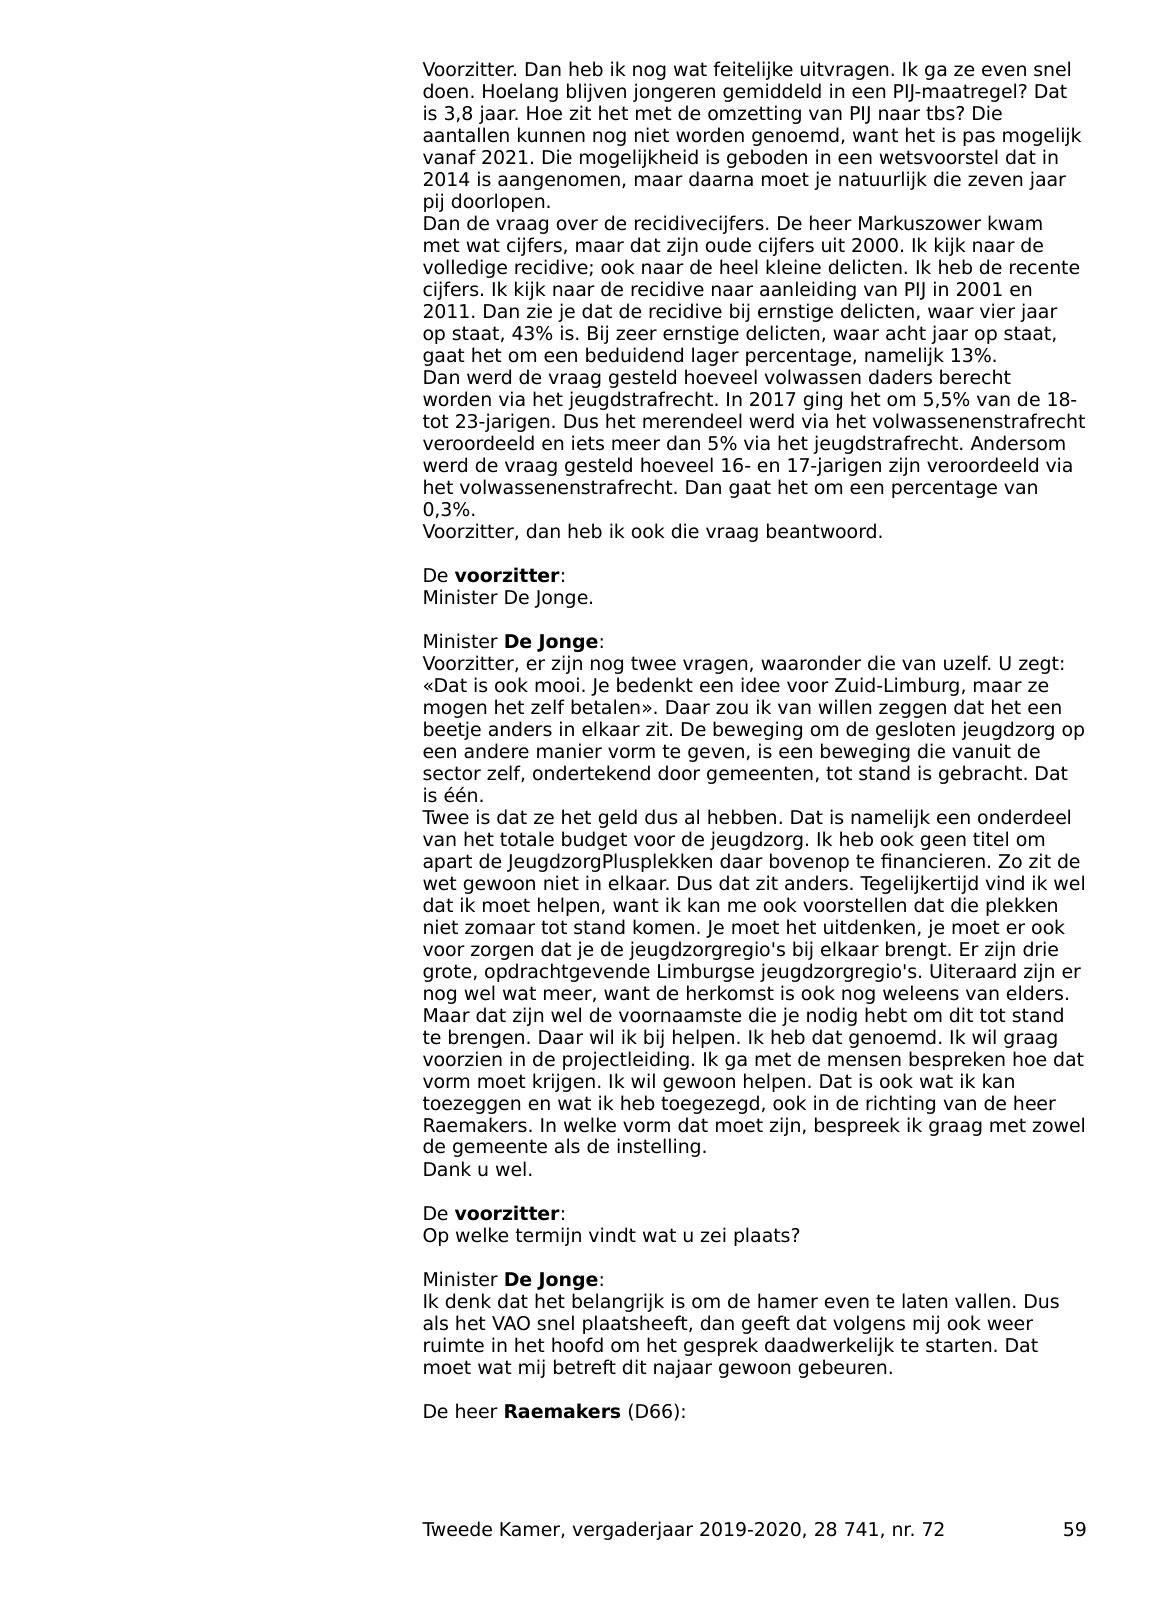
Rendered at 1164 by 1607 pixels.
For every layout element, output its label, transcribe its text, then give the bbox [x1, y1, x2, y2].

text Ik denk dat het belangrijk is om de hamer even te laten vallen. Dus als het VAO snel plaatsheeft, dan geeft dat volgens mij ook weer ruimte in het hoofd om het gesprek daadwerkelijk te starten. Dat moet wat mij betreft dit najaar gewoon gebeuren. [422, 1291, 1087, 1379]
text Voorzitter, dan heb ik ook die vraag beantwoord. [422, 521, 1087, 543]
text Dank u wel. [422, 1158, 1087, 1180]
text Twee is dat ze het geld dus al hebben. Dat is namelijk een onderdeel van het totale budget voor de jeugdzorg. Ik heb ook geen titel om apart de JeugdzorgPlusplekken daar bovenop te financieren. Zo zit de wet gewoon niet in elkaar. Dus dat zit anders. Tegelijkertijd vind ik wel dat ik moet helpen, want ik kan me ook voorstellen dat die plekken niet zomaar tot stand komen. Je moet het uitdenken, je moet er ook voor zorgen dat je de jeugdzorgregio's bij elkaar brengt. Er zijn drie grote, opdrachtgevende Limburgse jeugdzorgregio's. Uiteraard zijn er nog wel wat meer, want de herkomst is ook nog weleens van elders. Maar dat zijn wel de voornaamste die je nodig hebt om dit tot stand te brengen. Daar wil ik bij helpen. Ik heb dat genoemd. Ik wil graag voorzien in de projectleiding. Ik ga met de mensen bespreken hoe dat vorm moet krijgen. Ik wil gewoon helpen. Dat is ook wat ik kan toezeggen en wat ik heb toegezegd, ook in de richting van de heer Raemakers. In welke vorm dat moet zijn, bespreek ik graag met zowel de gemeente als de instelling. [422, 807, 1087, 1158]
text Minister De Jonge. [422, 587, 1087, 609]
text De voorzitter: [422, 565, 1087, 587]
text Minister De Jonge: [422, 631, 1087, 653]
text Dan werd de vraag gesteld hoeveel volwassen daders berecht worden via het jeugdstrafrecht. In 2017 ging het om 5,5% van de 18- tot 23-jarigen. Dus het merendeel werd via het volwassenenstrafrecht veroordeeld en iets meer dan 5% via het jeugdstrafrecht. Andersom werd de vraag gesteld hoeveel 16- en 17-jarigen zijn veroordeeld via het volwassenenstrafrecht. Dan gaat het om een percentage van 0,3%. [422, 367, 1087, 521]
text Op welke termijn vindt wat u zei plaats? [422, 1224, 1087, 1247]
text De heer Raemakers (D66): [422, 1401, 1087, 1423]
text De voorzitter: [422, 1203, 1087, 1224]
text Minister De Jonge: [422, 1269, 1087, 1291]
text Dan de vraag over de recidivecijfers. De heer Markuszower kwam met wat cijfers, maar dat zijn oude cijfers uit 2000. Ik kijk naar de volledige recidive; ook naar de heel kleine delicten. Ik heb de recente cijfers. Ik kijk naar de recidive naar aanleiding van PIJ in 2001 en 2011. Dan zie je dat de recidive bij ernstige delicten, waar vier jaar op staat, 43% is. Bij zeer ernstige delicten, waar acht jaar op staat, gaat het om een beduidend lager percentage, namelijk 13%. [422, 213, 1087, 367]
text Voorzitter, er zijn nog twee vragen, waaronder die van uzelf. U zegt: «Dat is ook mooi. Je bedenkt een idee voor Zuid-Limburg, maar ze mogen het zelf betalen». Daar zou ik van willen zeggen dat het een beetje anders in elkaar zit. De beweging om de gesloten jeugdzorg op een andere manier vorm te geven, is een beweging die vanuit de sector zelf, ondertekend door gemeenten, tot stand is gebracht. Dat is één. [422, 653, 1087, 807]
text Voorzitter. Dan heb ik nog wat feitelijke uitvragen. Ik ga ze even snel doen. Hoelang blijven jongeren gemiddeld in een PIJ-maatregel? Dat is 3,8 jaar. Hoe zit het met de omzetting van PIJ naar tbs? Die aantallen kunnen nog niet worden genoemd, want het is pas mogelijk vanaf 2021. Die mogelijkheid is geboden in een wetsvoorstel dat in 2014 is aangenomen, maar daarna moet je natuurlijk die zeven jaar pij doorlopen. [422, 59, 1087, 213]
